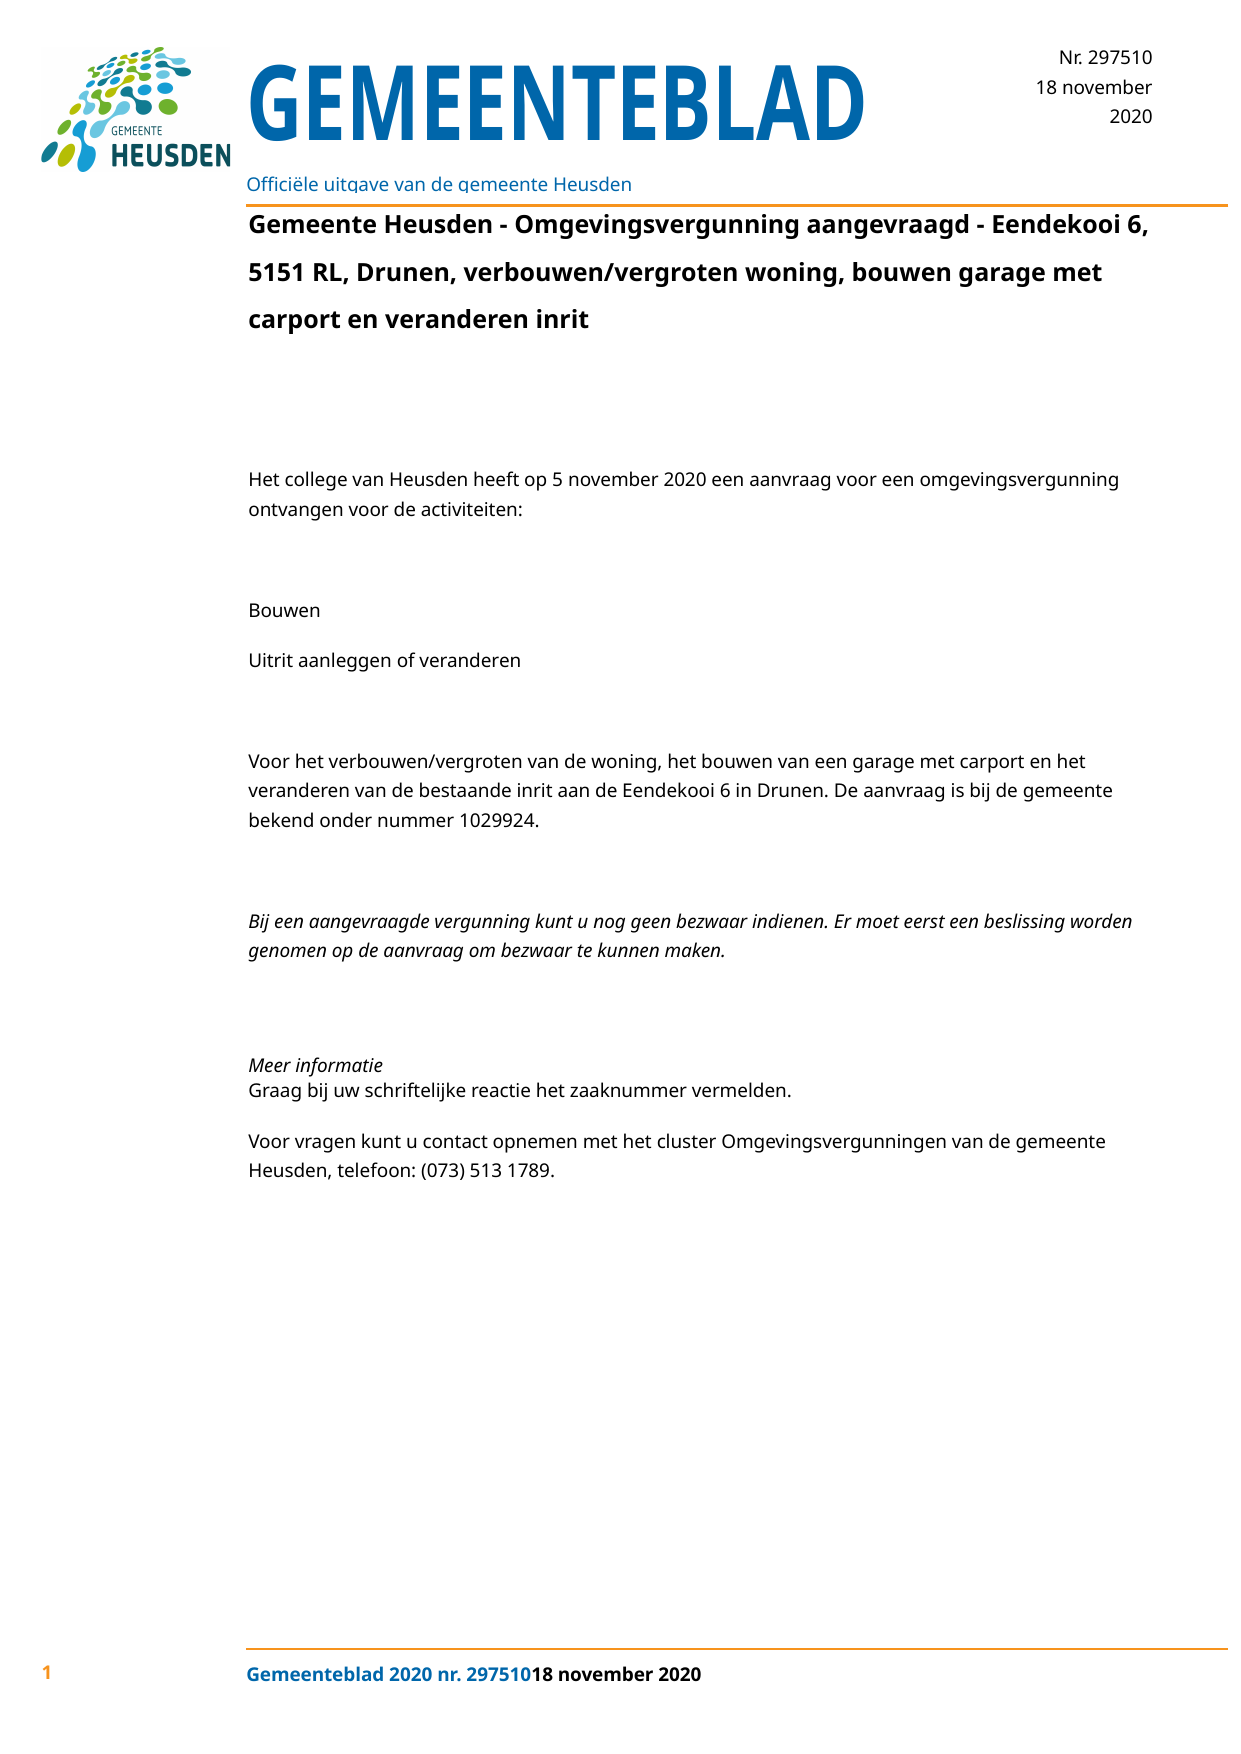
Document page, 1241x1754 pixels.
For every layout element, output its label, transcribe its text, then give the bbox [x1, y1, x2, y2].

text Voor het verbouwen/vergroten van de woning, het bouwen van een garage met carport en het veranderen van de bestaande inrit aan de Eendekooi 6 in Drunen. De aanvraag is bij de gemeente bekend onder nummer 1029924. [248, 748, 1152, 833]
text Bouwen [248, 597, 1152, 622]
picture [41, 47, 231, 172]
text Uitrit aanleggen of veranderen [248, 647, 1152, 673]
text Bij een aangevraagde vergunning kunt u nog geen bezwaar indienen. Er moet eerst een beslissing worden genomen op de aanvraag om bezwaar te kunnen maken. [248, 908, 1152, 963]
text Meer informatie [248, 1052, 1152, 1078]
text Voor vragen kunt u contact opnemen met het cluster Omgevingsvergunningen van de gemeente Heusden, telefoon: (073) 513 1789. [248, 1128, 1152, 1183]
text Graag bij uw schriftelijke reactie het zaaknummer vermelden. [248, 1078, 1152, 1103]
text Gemeente Heusden - Omgevingsvergunning aangevraagd - Eendekooi 6, 5151 RL, Drunen, verbouwen/vergroten woning, bouwen garage met carport en veranderen inrit [248, 207, 1152, 336]
text Het college van Heusden heeft op 5 november 2020 een aanvraag voor een omgevingsvergunning ontvangen voor de activiteiten: [248, 466, 1152, 522]
